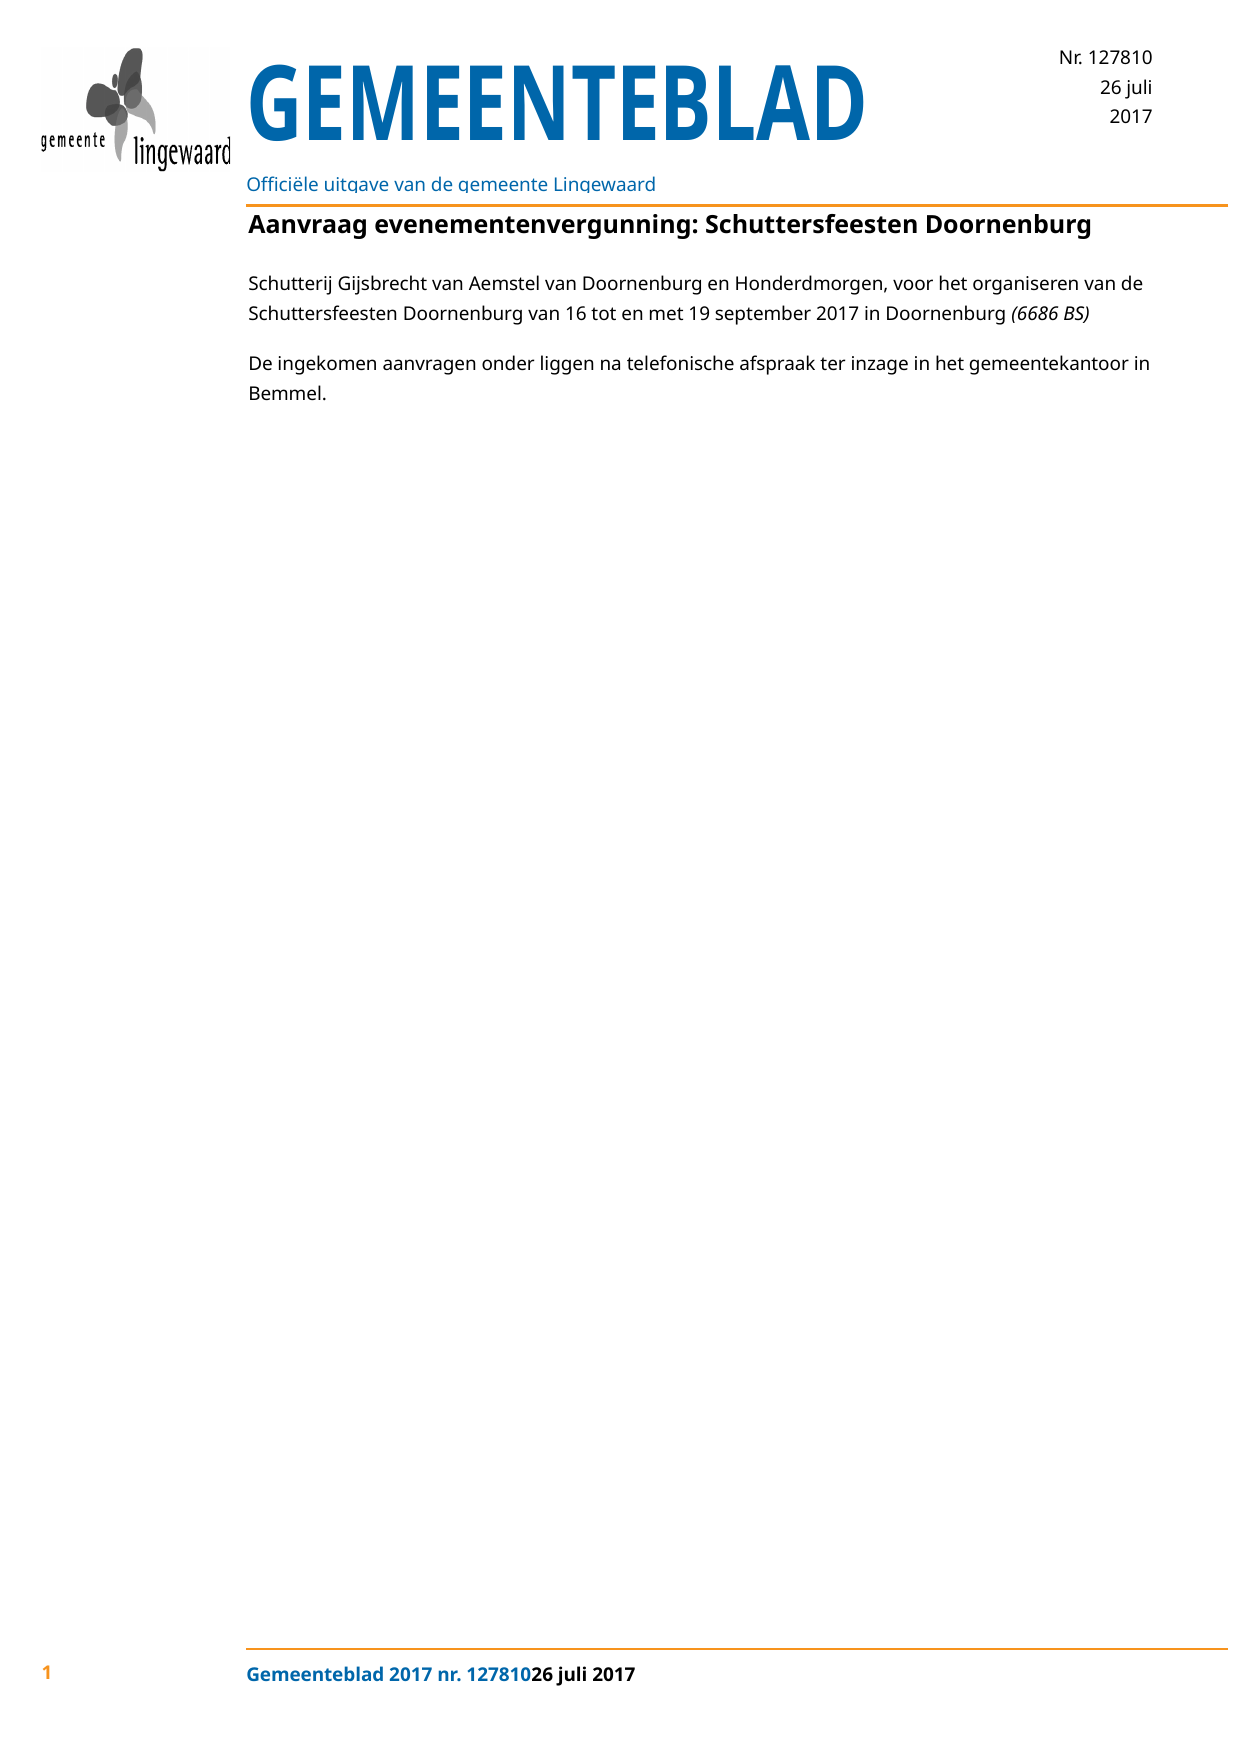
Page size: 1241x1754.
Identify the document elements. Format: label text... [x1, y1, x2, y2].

text De ingekomen aanvragen onder liggen na telefonische afspraak ter inzage in het gemeentekantoor in Bemmel. [248, 350, 1152, 406]
text Aanvraag evenementenvergunning: Schuttersfeesten Doornenburg [248, 207, 1152, 241]
picture [41, 47, 231, 172]
text Schutterij Gijsbrecht van Aemstel van Doornenburg en Honderdmorgen, voor het organiseren van de Schuttersfeesten Doornenburg van 16 tot en met 19 september 2017 in Doornenburg (6686 BS) [248, 270, 1152, 326]
